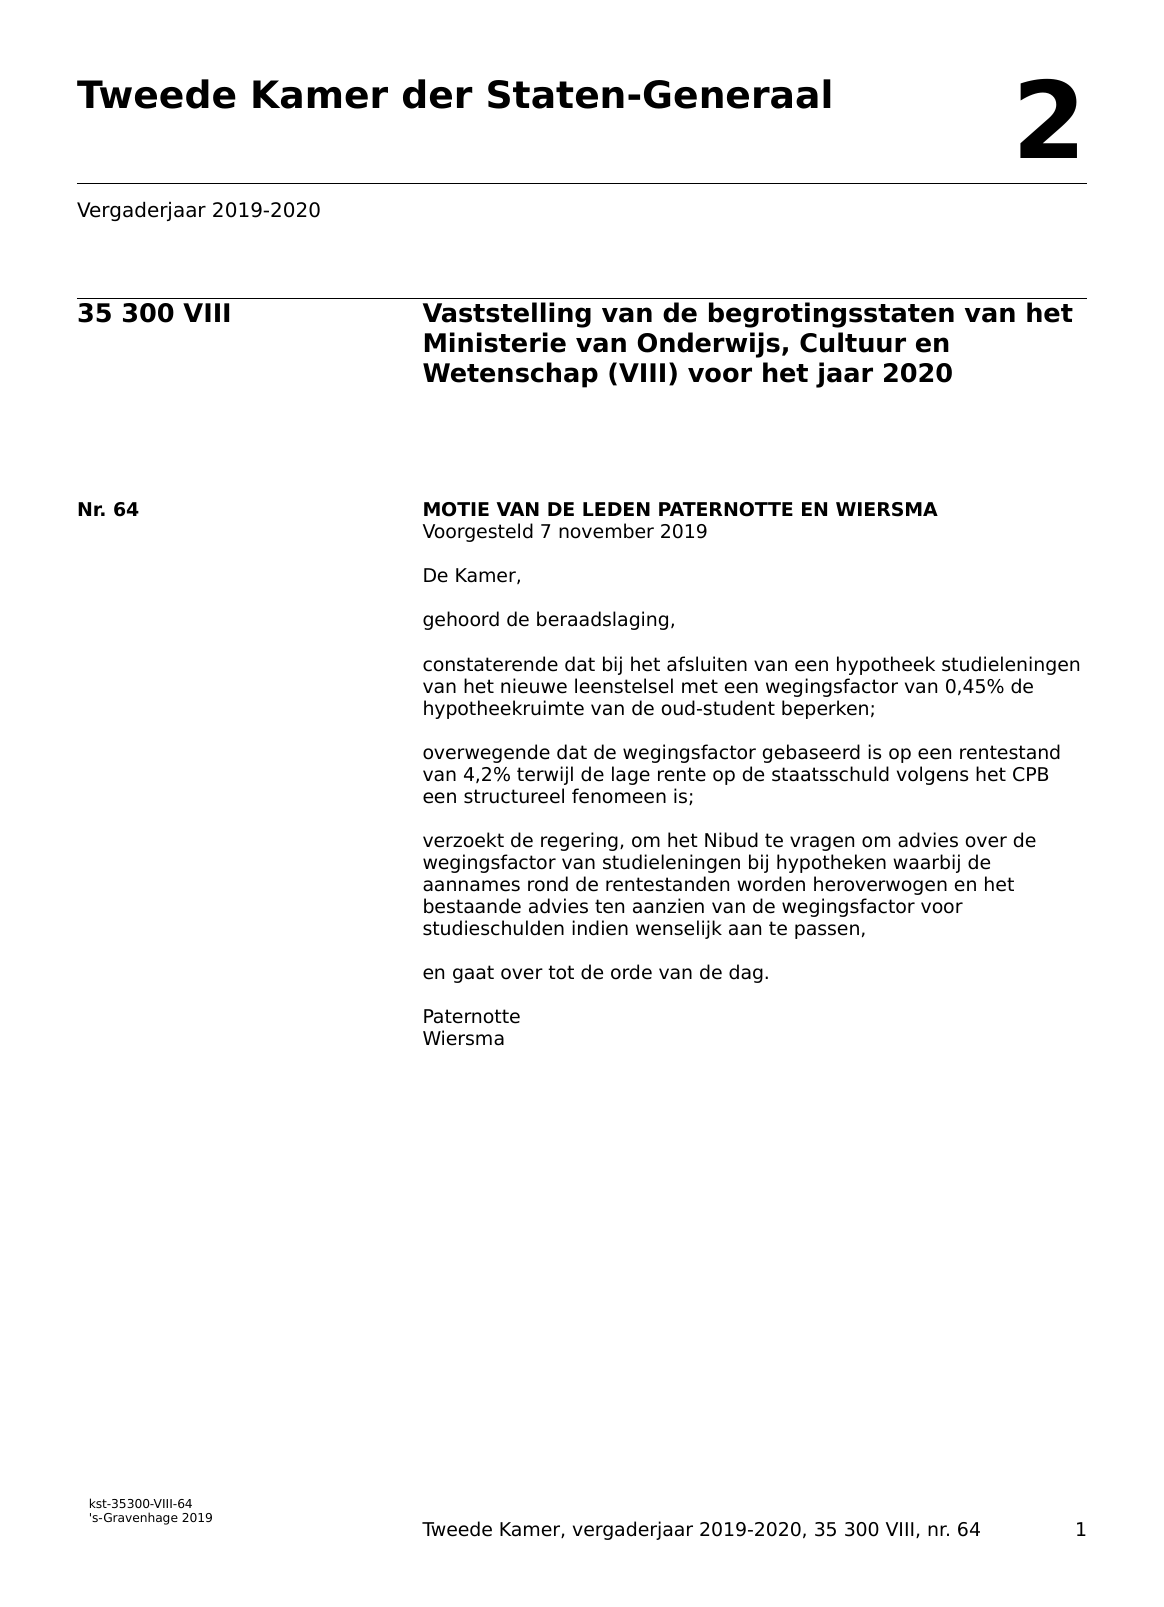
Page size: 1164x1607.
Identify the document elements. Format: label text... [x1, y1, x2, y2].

text verzoekt de regering, om het Nibud te vragen om advies over de wegingsfactor van studieleningen bij hypotheken waarbij de aannames rond de rentestanden worden heroverwogen en het bestaande advies ten aanzien van de wegingsfactor voor studieschulden indien wenselijk aan te passen, [422, 830, 1087, 940]
table_header 2 [886, 59, 1087, 183]
text gehoord de beraadslaging, [422, 609, 1087, 631]
text kst-35300-VIII-64 [88, 1497, 323, 1511]
text en gaat over tot de orde van de dag. [422, 962, 1087, 984]
text overwegende dat de wegingsfactor gebaseerd is op een rentestand van 4,2% terwijl de lage rente op de staatsschuld volgens het CPB een structureel fenomeen is; [422, 742, 1087, 808]
table_cell Vergaderjaar 2019-2020 [77, 184, 1087, 298]
subtitle 35 300 VIII Vaststelling van de begrotingsstaten van het Ministerie van Onderwijs, Cultuur en Wetenschap (VIII) voor het jaar 2020 [77, 299, 1087, 388]
text Wiersma [422, 1028, 1087, 1050]
text 's-Gravenhage 2019 [88, 1511, 323, 1525]
subtitle Nr. 64 MOTIE VAN DE LEDEN PATERNOTTE EN WIERSMA [77, 499, 1087, 521]
text Paternotte [422, 1006, 1087, 1028]
text De Kamer, [422, 565, 1087, 587]
text constaterende dat bij het afsluiten van een hypotheek studieleningen van het nieuwe leenstelsel met een wegingsfactor van 0,45% de hypotheekruimte van de oud-student beperken; [422, 653, 1087, 719]
table_header Tweede Kamer der Staten-Generaal [77, 59, 886, 183]
text Voorgesteld 7 november 2019 [422, 521, 1087, 543]
